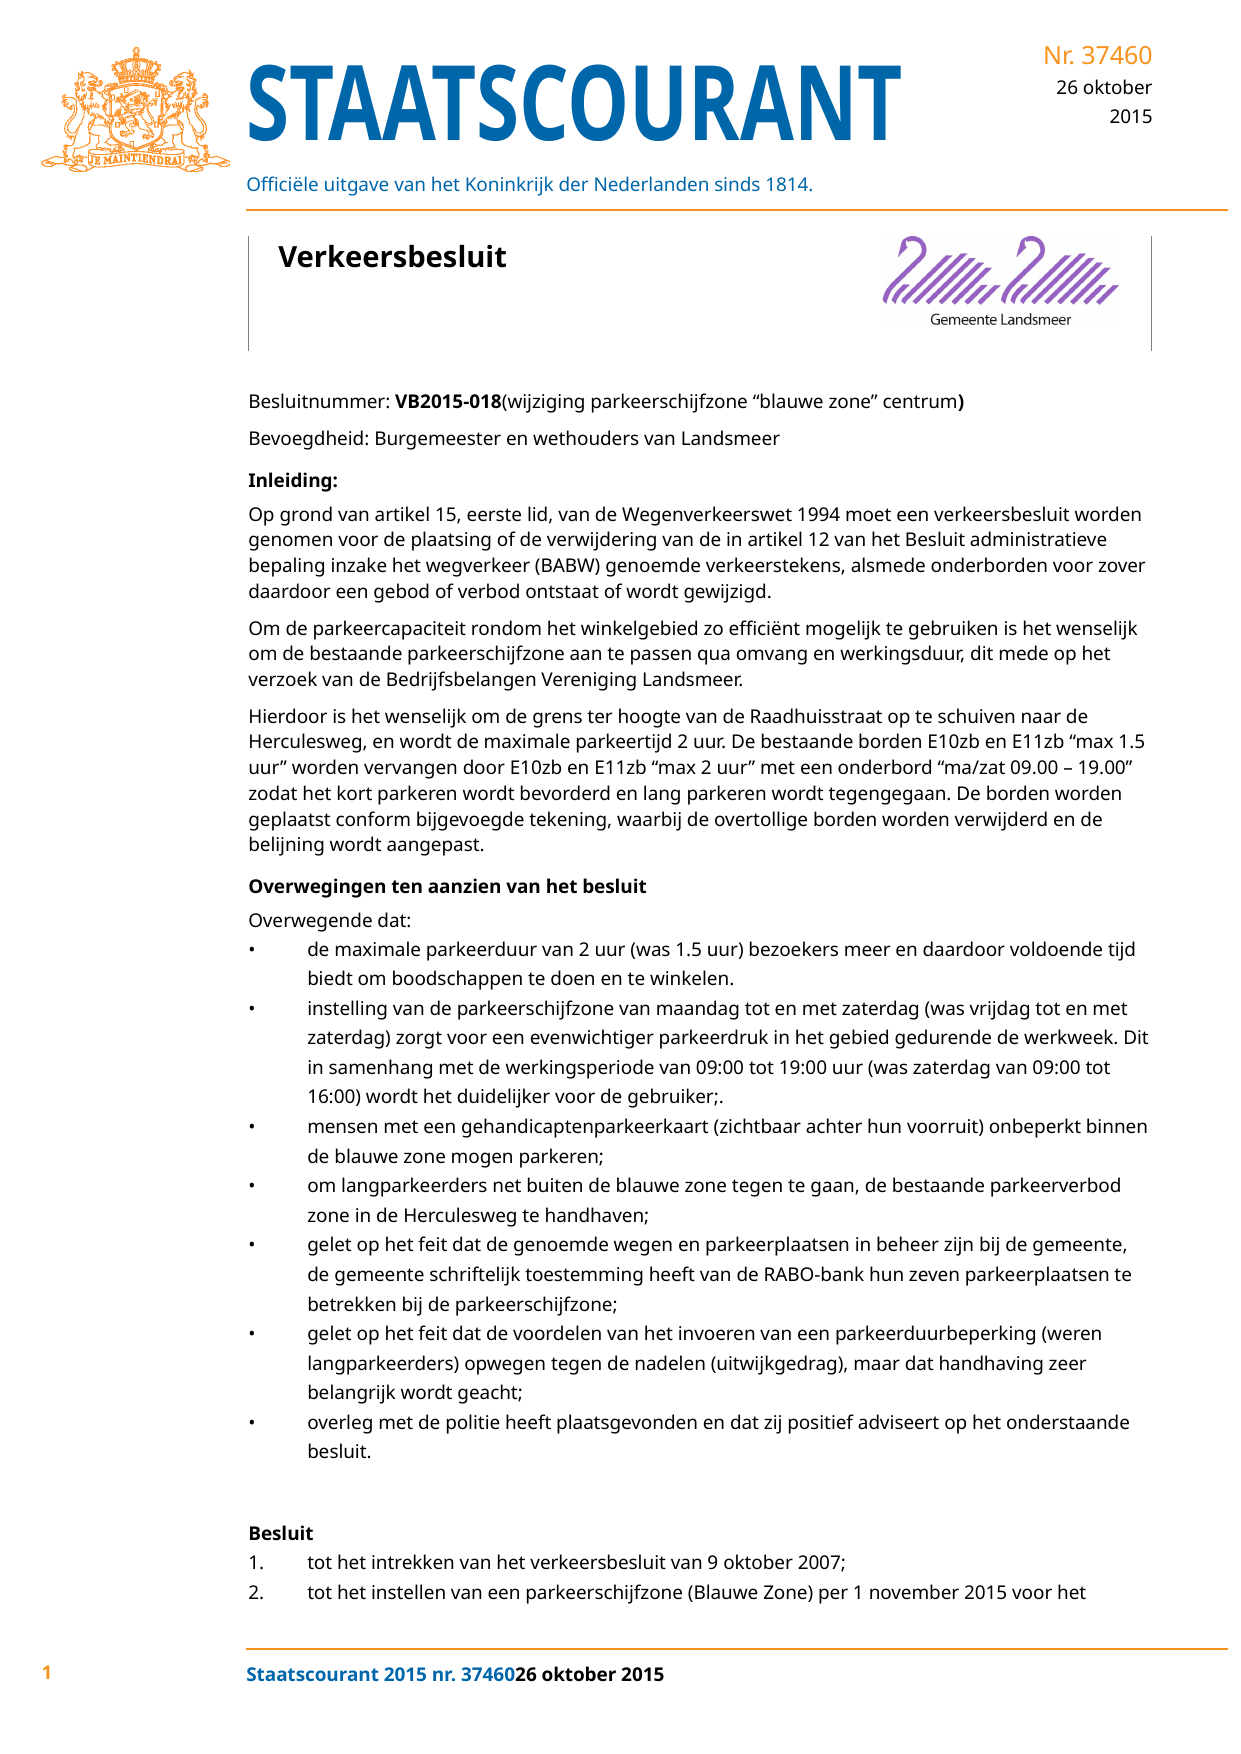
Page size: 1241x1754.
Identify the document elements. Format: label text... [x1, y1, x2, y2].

text Besluitnummer: VB2015-018(wijziging parkeerschijfzone “blauwe zone” centrum) [248, 388, 1152, 414]
table_header [850, 236, 1151, 351]
picture [882, 236, 1119, 325]
text Besluit [248, 1520, 1152, 1546]
list de maximale parkeerduur van 2 uur (was 1.5 uur) bezoekers meer en daardoor voldoende tijd biedt om boodschappen te doen en te winkelen. [248, 936, 1152, 991]
list instelling van de parkeerschijfzone van maandag tot en met zaterdag (was vrijdag tot en met zaterdag) zorgt voor een evenwichtiger parkeerdruk in het gebied gedurende de werkweek. Dit in samenhang met de werkingsperiode van 09:00 tot 19:00 uur (was zaterdag van 09:00 tot 16:00) wordt het duidelijker voor de gebruiker;. [248, 995, 1152, 1109]
text Overwegingen ten aanzien van het besluit [248, 873, 1152, 899]
text Bevoegdheid: Burgemeester en wethouders van Landsmeer [248, 425, 1152, 451]
text Inleiding: [248, 467, 1152, 493]
text Hierdoor is het wenselijk om de grens ter hoogte van de Raadhuisstraat op te schuiven naar de Herculesweg, en wordt de maximale parkeertijd 2 uur. De bestaande borden E10zb en E11zb “max 1.5 uur” worden vervangen door E10zb en E11zb “max 2 uur” met een onderbord “ma/zat 09.00 – 19.00” zodat het kort parkeren wordt bevorderd en lang parkeren wordt tegengegaan. De borden worden geplaatst conform bijgevoegde tekening, waarbij de overtollige borden worden verwijderd en de belijning wordt aangepast. [248, 703, 1152, 857]
list gelet op het feit dat de voordelen van het invoeren van een parkeerduurbeperking (weren langparkeerders) opwegen tegen de nadelen (uitwijkgedrag), maar dat handhaving zeer belangrijk wordt geacht; [248, 1320, 1152, 1405]
text Overwegende dat: [248, 907, 1152, 933]
text Op grond van artikel 15, eerste lid, van de Wegenverkeerswet 1994 moet een verkeersbesluit worden genomen voor de plaatsing of de verwijdering van de in artikel 12 van het Besluit administratieve bepaling inzake het wegverkeer (BABW) genoemde verkeerstekens, alsmede onderborden voor zover daardoor een gebod of verbod ontstaat of wordt gewijzigd. [248, 501, 1152, 604]
list tot het instellen van een parkeerschijfzone (Blauwe Zone) per 1 november 2015 voor het [248, 1579, 1152, 1605]
list om langparkeerders net buiten de blauwe zone tegen te gaan, de bestaande parkeerverbod zone in de Herculesweg te handhaven; [248, 1172, 1152, 1228]
list gelet op het feit dat de genoemde wegen en parkeerplaatsen in beheer zijn bij de gemeente, de gemeente schriftelijk toestemming heeft van de RABO-bank hun zeven parkeerplaatsen te betrekken bij de parkeerschijfzone; [248, 1232, 1152, 1317]
picture [41, 47, 231, 172]
text Om de parkeercapaciteit rondom het winkelgebied zo efficiënt mogelijk te gebruiken is het wenselijk om de bestaande parkeerschijfzone aan te passen qua omvang en werkingsduur, dit mede op het verzoek van de Bedrijfsbelangen Vereniging Landsmeer. [248, 615, 1152, 692]
list overleg met de politie heeft plaatsgevonden en dat zij positief adviseert op het onderstaande besluit. [248, 1409, 1152, 1464]
list tot het intrekken van het verkeersbesluit van 9 oktober 2007; [248, 1549, 1152, 1575]
list mensen met een gehandicaptenparkeerkaart (zichtbaar achter hun voorruit) onbeperkt binnen de blauwe zone mogen parkeren; [248, 1113, 1152, 1169]
table_header Verkeersbesluit [249, 236, 850, 351]
